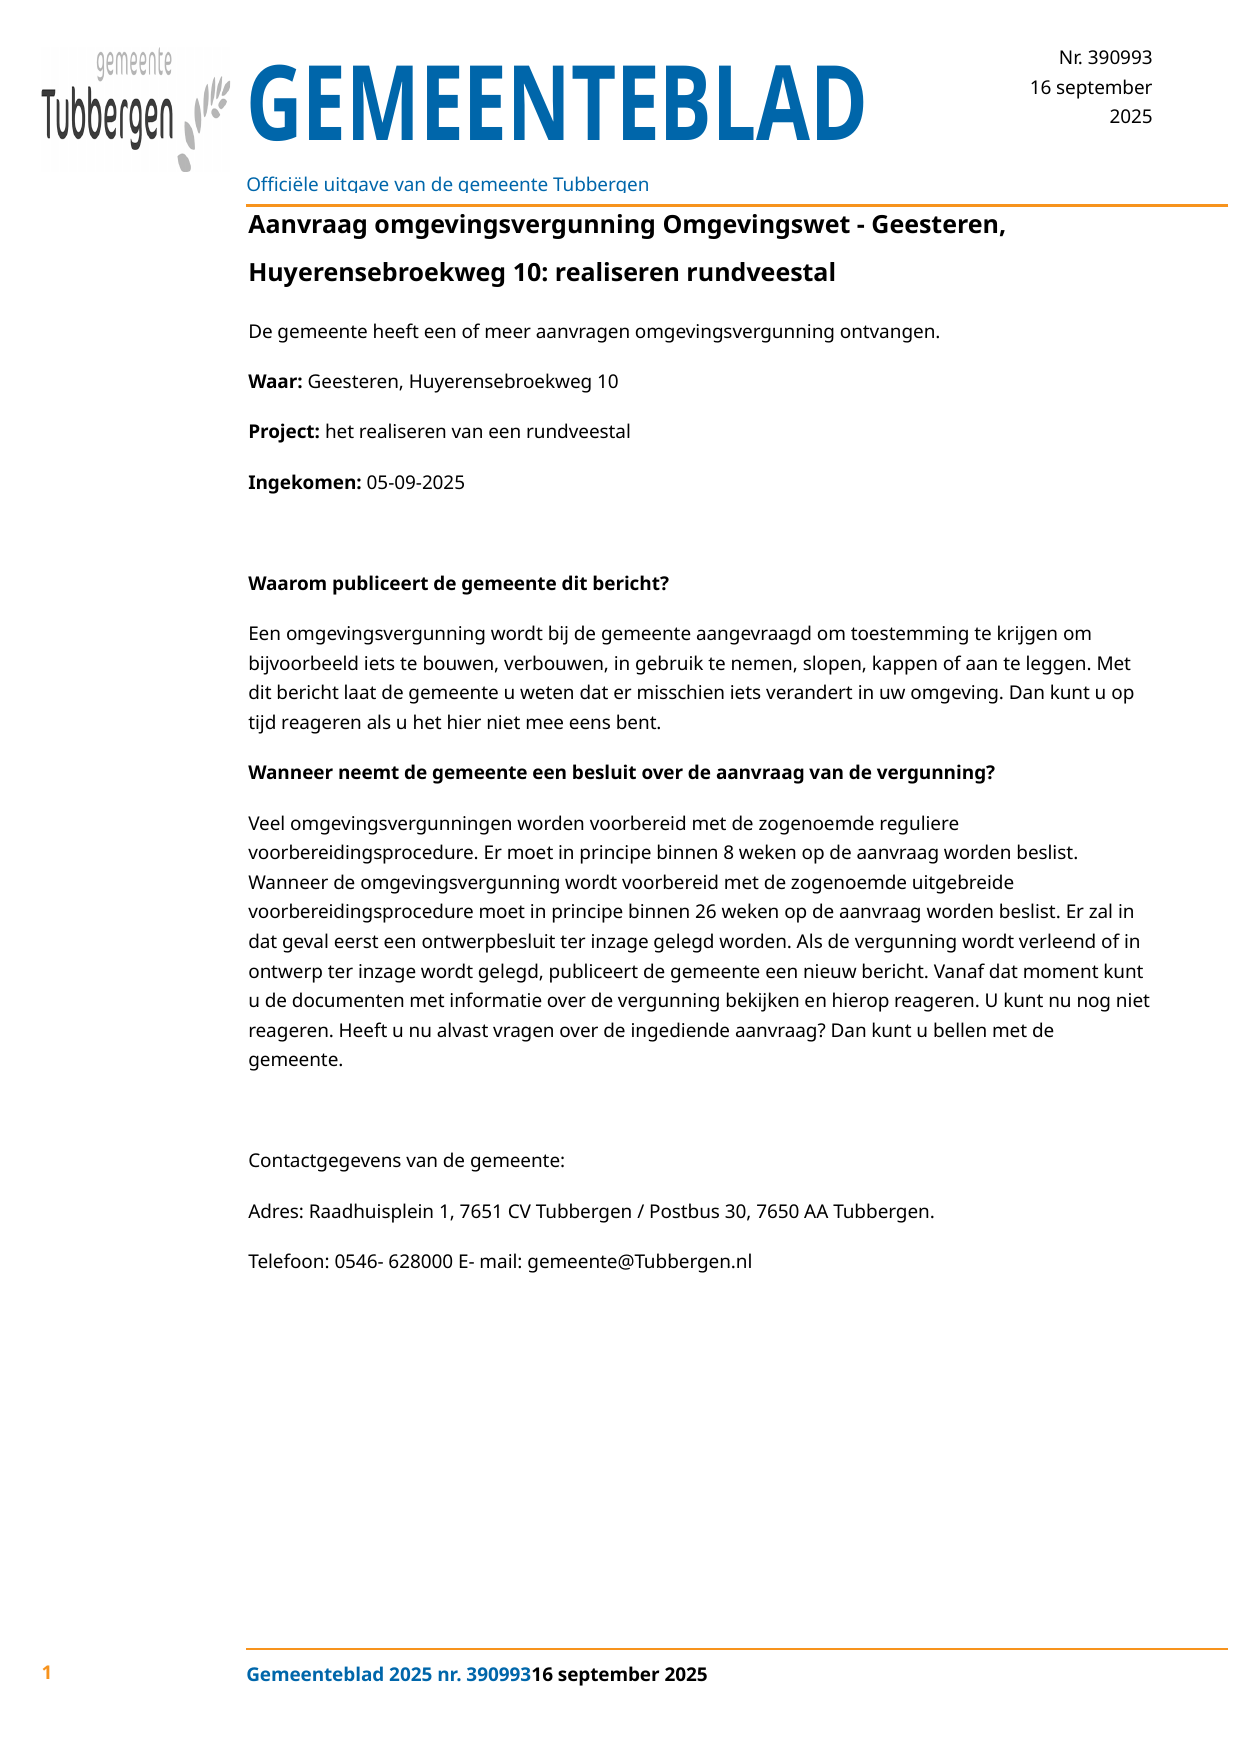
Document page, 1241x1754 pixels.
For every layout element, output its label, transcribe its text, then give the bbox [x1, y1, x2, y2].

text Veel omgevingsvergunningen worden voorbereid met de zogenoemde reguliere voorbereidingsprocedure. Er moet in principe binnen 8 weken op de aanvraag worden beslist. Wanneer de omgevingsvergunning wordt voorbereid met de zogenoemde uitgebreide voorbereidingsprocedure moet in principe binnen 26 weken op de aanvraag worden beslist. Er zal in dat geval eerst een ontwerpbesluit ter inzage gelegd worden. Als de vergunning wordt verleend of in ontwerp ter inzage wordt gelegd, publiceert de gemeente een nieuw bericht. Vanaf dat moment kunt u de documenten met informatie over de vergunning bekijken en hierop reageren. U kunt nu nog niet reageren. Heeft u nu alvast vragen over de ingediende aanvraag? Dan kunt u bellen met de gemeente. [248, 810, 1152, 1072]
picture [41, 47, 231, 172]
text Contactgegevens van de gemeente: [248, 1147, 1152, 1173]
text Een omgevingsvergunning wordt bij de gemeente aangevraagd om toestemming te krijgen om bijvoorbeeld iets te bouwen, verbouwen, in gebruik te nemen, slopen, kappen of aan te leggen. Met dit bericht laat de gemeente u weten dat er misschien iets verandert in uw omgeving. Dan kunt u op tijd reageren als u het hier niet mee eens bent. [248, 620, 1152, 735]
text Waar: Geesteren, Huyerensebroekweg 10 [248, 368, 1152, 394]
text Waarom publiceert de gemeente dit bericht? [248, 570, 1152, 596]
text Ingekomen: 05-09-2025 [248, 469, 1152, 495]
text De gemeente heeft een of meer aanvragen omgevingsvergunning ontvangen. [248, 318, 1152, 344]
text Wanneer neemt de gemeente een besluit over de aanvraag van de vergunning? [248, 759, 1152, 785]
text Adres: Raadhuisplein 1, 7651 CV Tubbergen / Postbus 30, 7650 AA Tubbergen. [248, 1198, 1152, 1224]
text Telefoon: 0546- 628000 E- mail: gemeente@Tubbergen.nl [248, 1248, 1152, 1274]
text Aanvraag omgevingsvergunning Omgevingswet - Geesteren, Huyerensebroekweg 10: realiseren rundveestal [248, 207, 1152, 288]
text Project: het realiseren van een rundveestal [248, 419, 1152, 444]
